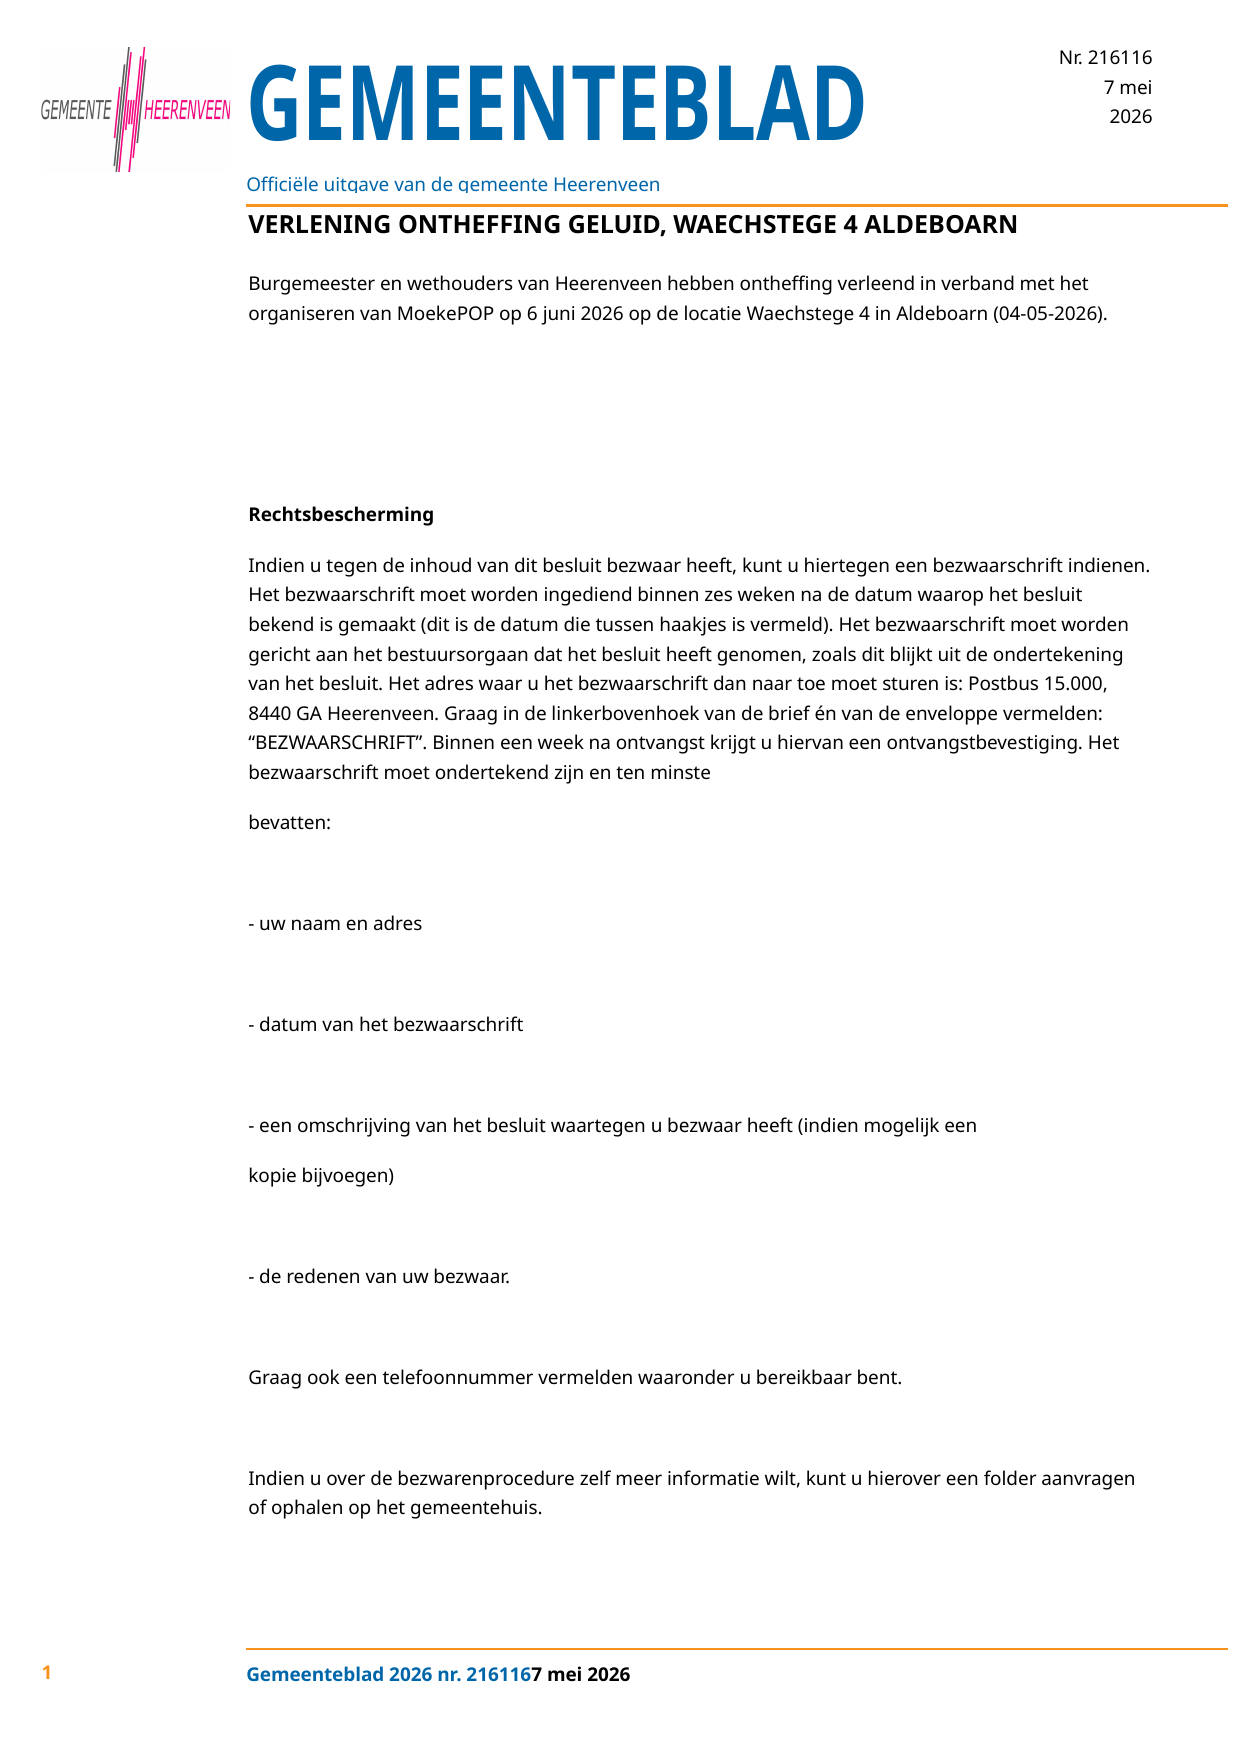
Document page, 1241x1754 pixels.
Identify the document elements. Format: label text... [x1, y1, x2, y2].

text - een omschrijving van het besluit waartegen u bezwaar heeft (indien mogelijk een [248, 1112, 1152, 1138]
text Rechtsbescherming [248, 502, 1152, 527]
text - datum van het bezwaarschrift [248, 1011, 1152, 1037]
text Indien u tegen de inhoud van dit besluit bezwaar heeft, kunt u hiertegen een bezwaarschrift indienen. Het bezwaarschrift moet worden ingediend binnen zes weken na de datum waarop het besluit bekend is gemaakt (dit is de datum die tussen haakjes is vermeld). Het bezwaarschrift moet worden gericht aan het bestuursorgaan dat het besluit heeft genomen, zoals dit blijkt uit de ondertekening van het besluit. Het adres waar u het bezwaarschrift dan naar toe moet sturen is: Postbus 15.000, 8440 GA Heerenveen. Graag in de linkerbovenhoek van de brief én van de enveloppe vermelden: “BEZWAARSCHRIFT”. Binnen een week na ontvangst krijgt u hiervan een ontvangstbevestiging. Het bezwaarschrift moet ondertekend zijn en ten minste [248, 552, 1152, 785]
text Indien u over de bezwarenprocedure zelf meer informatie wilt, kunt u hierover een folder aanvragen of ophalen op het gemeentehuis. [248, 1465, 1152, 1520]
picture [41, 47, 231, 172]
text Burgemeester en wethouders van Heerenveen hebben ontheffing verleend in verband met het organiseren van MoekePOP op 6 juni 2026 op de locatie Waechstege 4 in Aldeboarn (04-05-2026). [248, 270, 1152, 326]
text - de redenen van uw bezwaar. [248, 1263, 1152, 1289]
text bevatten: [248, 809, 1152, 835]
text Graag ook een telefoonnummer vermelden waaronder u bereikbaar bent. [248, 1364, 1152, 1390]
text kopie bijvoegen) [248, 1162, 1152, 1188]
text - uw naam en adres [248, 910, 1152, 936]
text VERLENING ONTHEFFING GELUID, WAECHSTEGE 4 ALDEBOARN [248, 207, 1152, 241]
